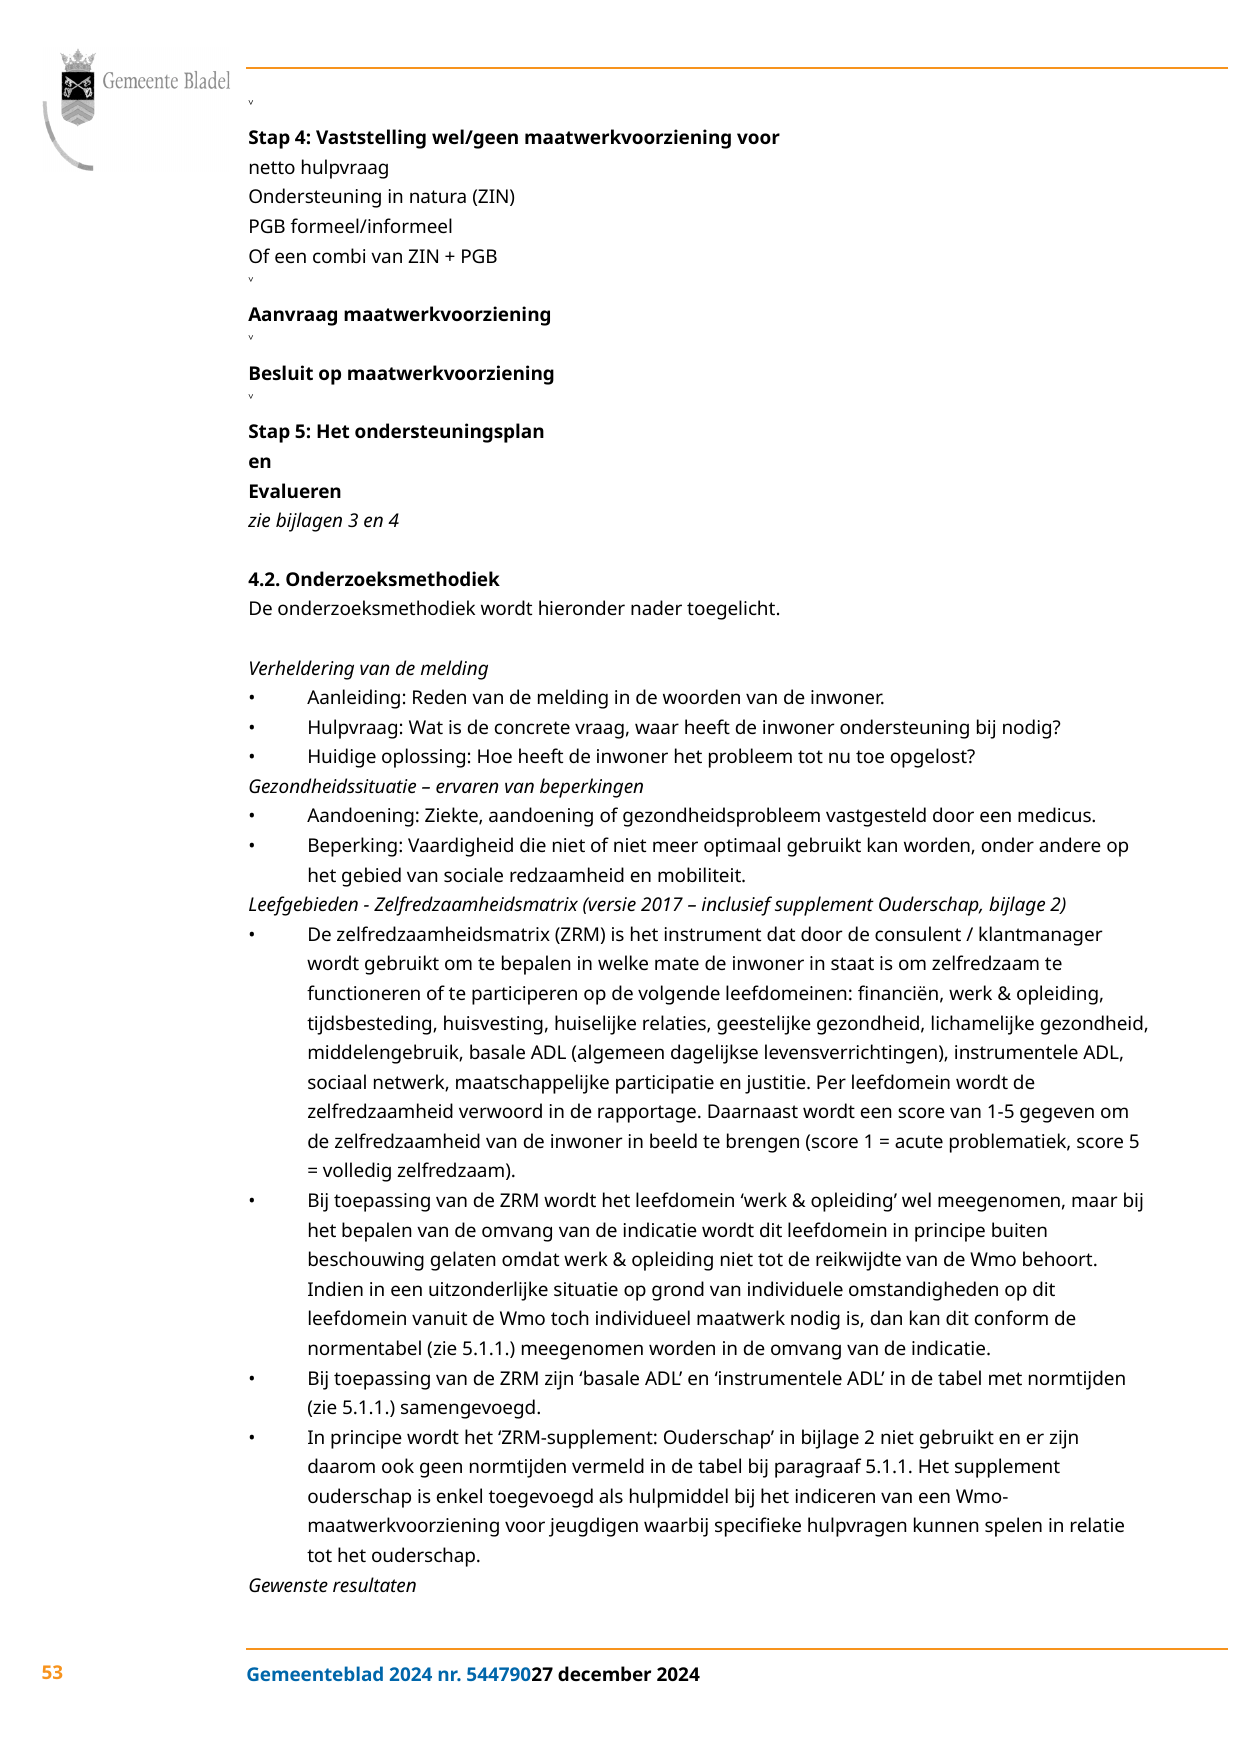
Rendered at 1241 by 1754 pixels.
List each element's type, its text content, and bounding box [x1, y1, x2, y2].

list Bij toepassing van de ZRM zijn ‘basale ADL’ en ‘instrumentele ADL’ in de tabel met normtijden (zie 5.1.1.) samengevoegd. [248, 1365, 1152, 1420]
list Aandoening: Ziekte, aandoening of gezondheidsprobleem vastgesteld door een medicus. [248, 803, 1152, 828]
text De onderzoeksmethodiek wordt hieronder nader toegelicht. [248, 596, 1152, 621]
text Gewenste resultaten [248, 1572, 1152, 1598]
list Huidige oplossing: Hoe heeft de inwoner het probleem tot nu toe opgelost? [248, 743, 1152, 769]
list Bij toepassing van de ZRM wordt het leefdomein ‘werk & opleiding’ wel meegenomen, maar bij het bepalen van de omvang van de indicatie wordt dit leefdomein in principe buiten beschouwing gelaten omdat werk & opleiding niet tot de reikwijdte van de Wmo behoort. Indien in een uitzonderlijke situatie op grond van individuele omstandigheden op dit leefdomein vanuit de Wmo toch individueel maatwerk nodig is, dan kan dit conform de normentabel (zie 5.1.1.) meegenomen worden in de omvang van de indicatie. [248, 1187, 1152, 1361]
text ˅ [248, 95, 1152, 121]
table_header Besluit op maatwerkvoorziening [248, 360, 1152, 386]
text ˅ [248, 389, 1152, 415]
list Beperking: Vaardigheid die niet of niet meer optimaal gebruikt kan worden, onder andere op het gebied van sociale redzaamheid en mobiliteit. [248, 832, 1152, 888]
table_header Stap 4: Vaststelling wel/geen maatwerkvoorziening voor netto hulpvraag Ondersteuning in natura (ZIN) PGB formeel/informeel Of een combi van ZIN + PGB [248, 125, 1152, 268]
table_header Aanvraag maatwerkvoorziening [248, 301, 1152, 327]
list In principe wordt het ‘ZRM-supplement: Ouderschap’ in bijlage 2 niet gebruikt en er zijn daarom ook geen normtijden vermeld in de tabel bij paragraaf 5.1.1. Het supplement ouderschap is enkel toegevoegd als hulpmiddel bij het indiceren van een Wmo-maatwerkvoorziening voor jeugdigen waarbij specifieke hulpvragen kunnen spelen in relatie tot het ouderschap. [248, 1424, 1152, 1568]
table_header Stap 5: Het ondersteuningsplan en Evalueren zie bijlagen 3 en 4 [248, 419, 1152, 533]
list Aanleiding: Reden van de melding in de woorden van de inwoner. [248, 684, 1152, 710]
text ˅ [248, 330, 1152, 356]
list De zelfredzaamheidsmatrix (ZRM) is het instrument dat door de consulent / klantmanager wordt gebruikt om te bepalen in welke mate de inwoner in staat is om zelfredzaam te functioneren of te participeren op de volgende leefdomeinen: financiën, werk & opleiding, tijdsbesteding, huisvesting, huiselijke relaties, geestelijke gezondheid, lichamelijke gezondheid, middelengebruik, basale ADL (algemeen dagelijkse levensverrichtingen), instrumentele ADL, sociaal netwerk, maatschappelijke participatie en justitie. Per leefdomein wordt de zelfredzaamheid verwoord in de rapportage. Daarnaast wordt een score van 1-5 gegeven om de zelfredzaamheid van de inwoner in beeld te brengen (score 1 = acute problematiek, score 5 = volledig zelfredzaam). [248, 921, 1152, 1183]
text 4.2. Onderzoeksmethodiek [248, 566, 1152, 592]
text ˅ [248, 272, 1152, 297]
picture [41, 47, 231, 172]
text Gezondheidssituatie – ervaren van beperkingen [248, 773, 1152, 799]
text Leefgebieden - Zelfredzaamheidsmatrix (versie 2017 – inclusief supplement Ouderschap, bijlage 2) [248, 891, 1152, 917]
text Verheldering van de melding [248, 655, 1152, 681]
list Hulpvraag: Wat is de concrete vraag, waar heeft de inwoner ondersteuning bij nodig? [248, 714, 1152, 740]
